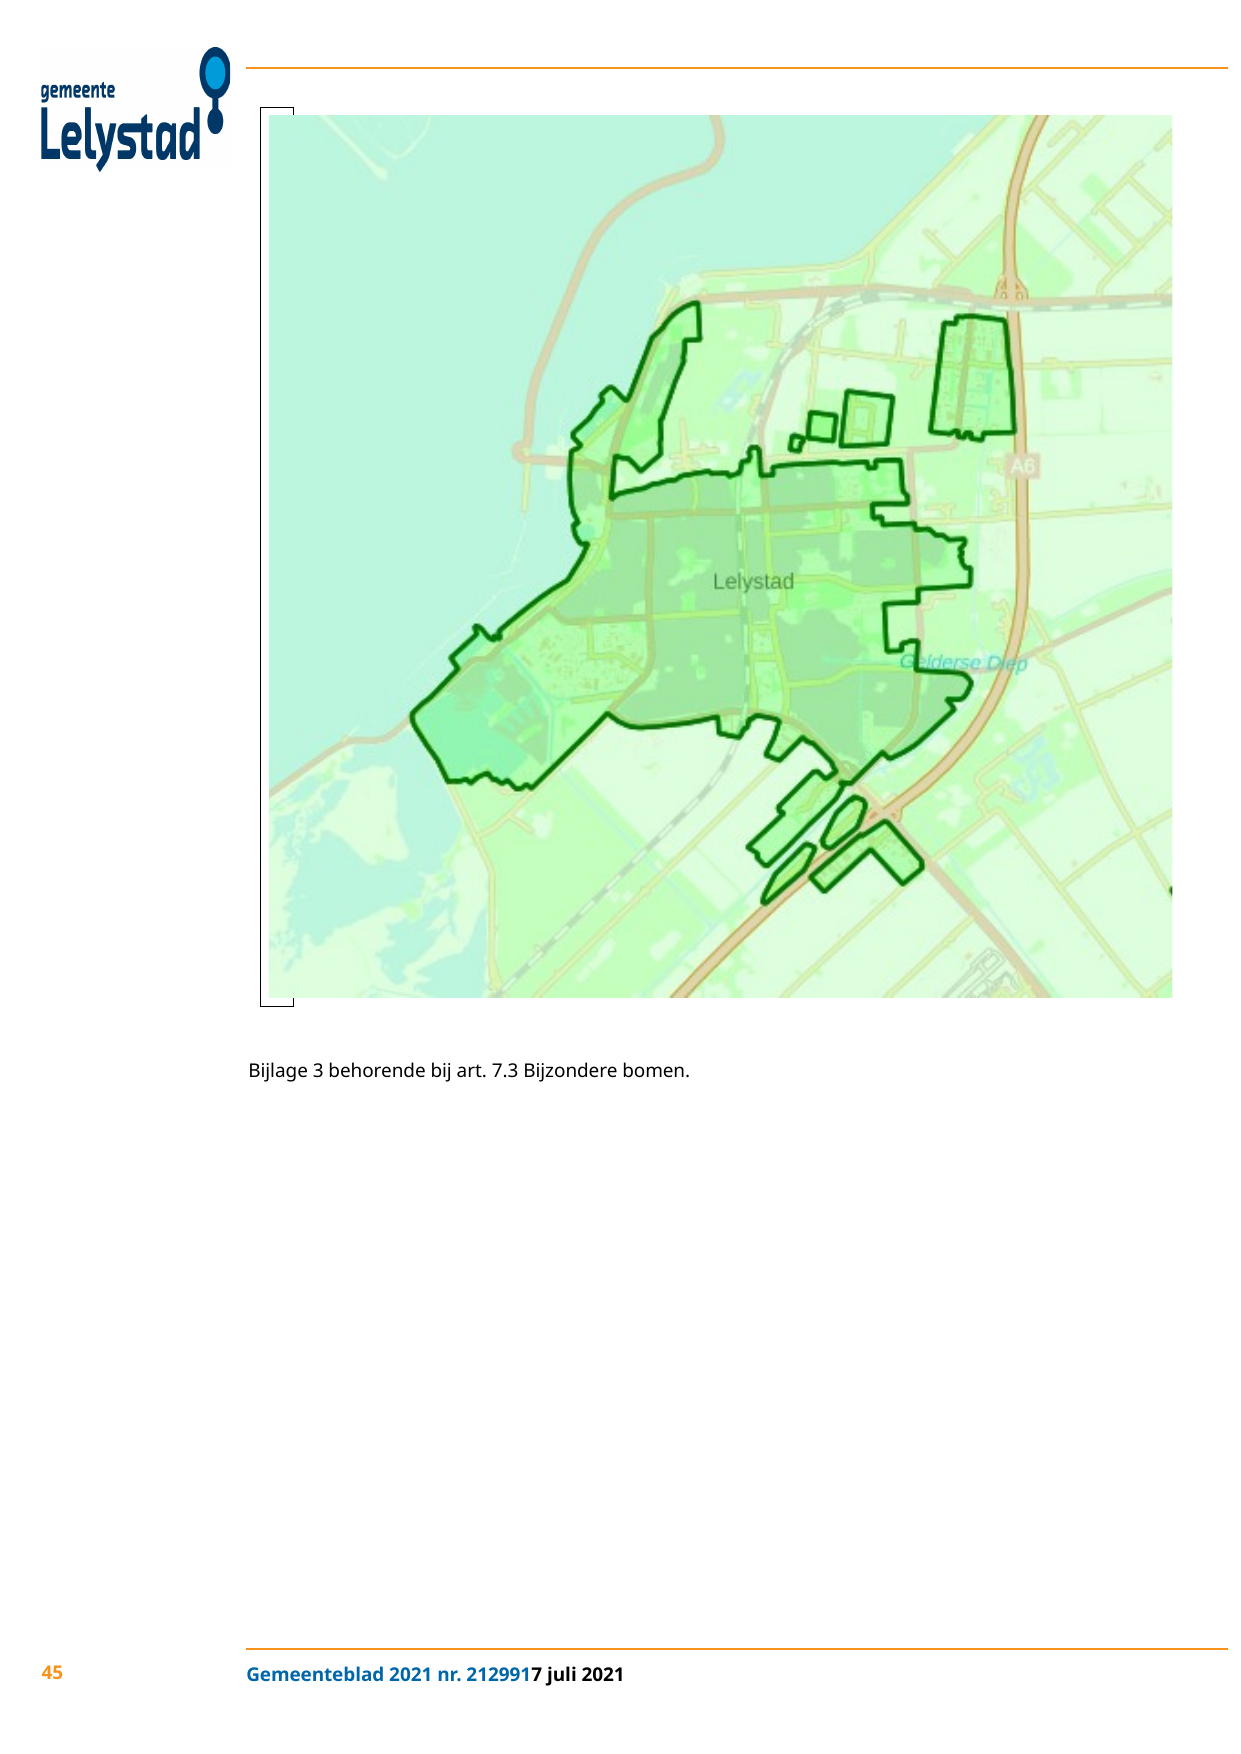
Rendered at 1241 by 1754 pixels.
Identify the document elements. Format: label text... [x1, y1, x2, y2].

picture [41, 47, 231, 172]
text Bijlage 3 behorende bij art. 7.3 Bijzondere bomen. [248, 1057, 1152, 1083]
picture [268, 115, 1173, 998]
